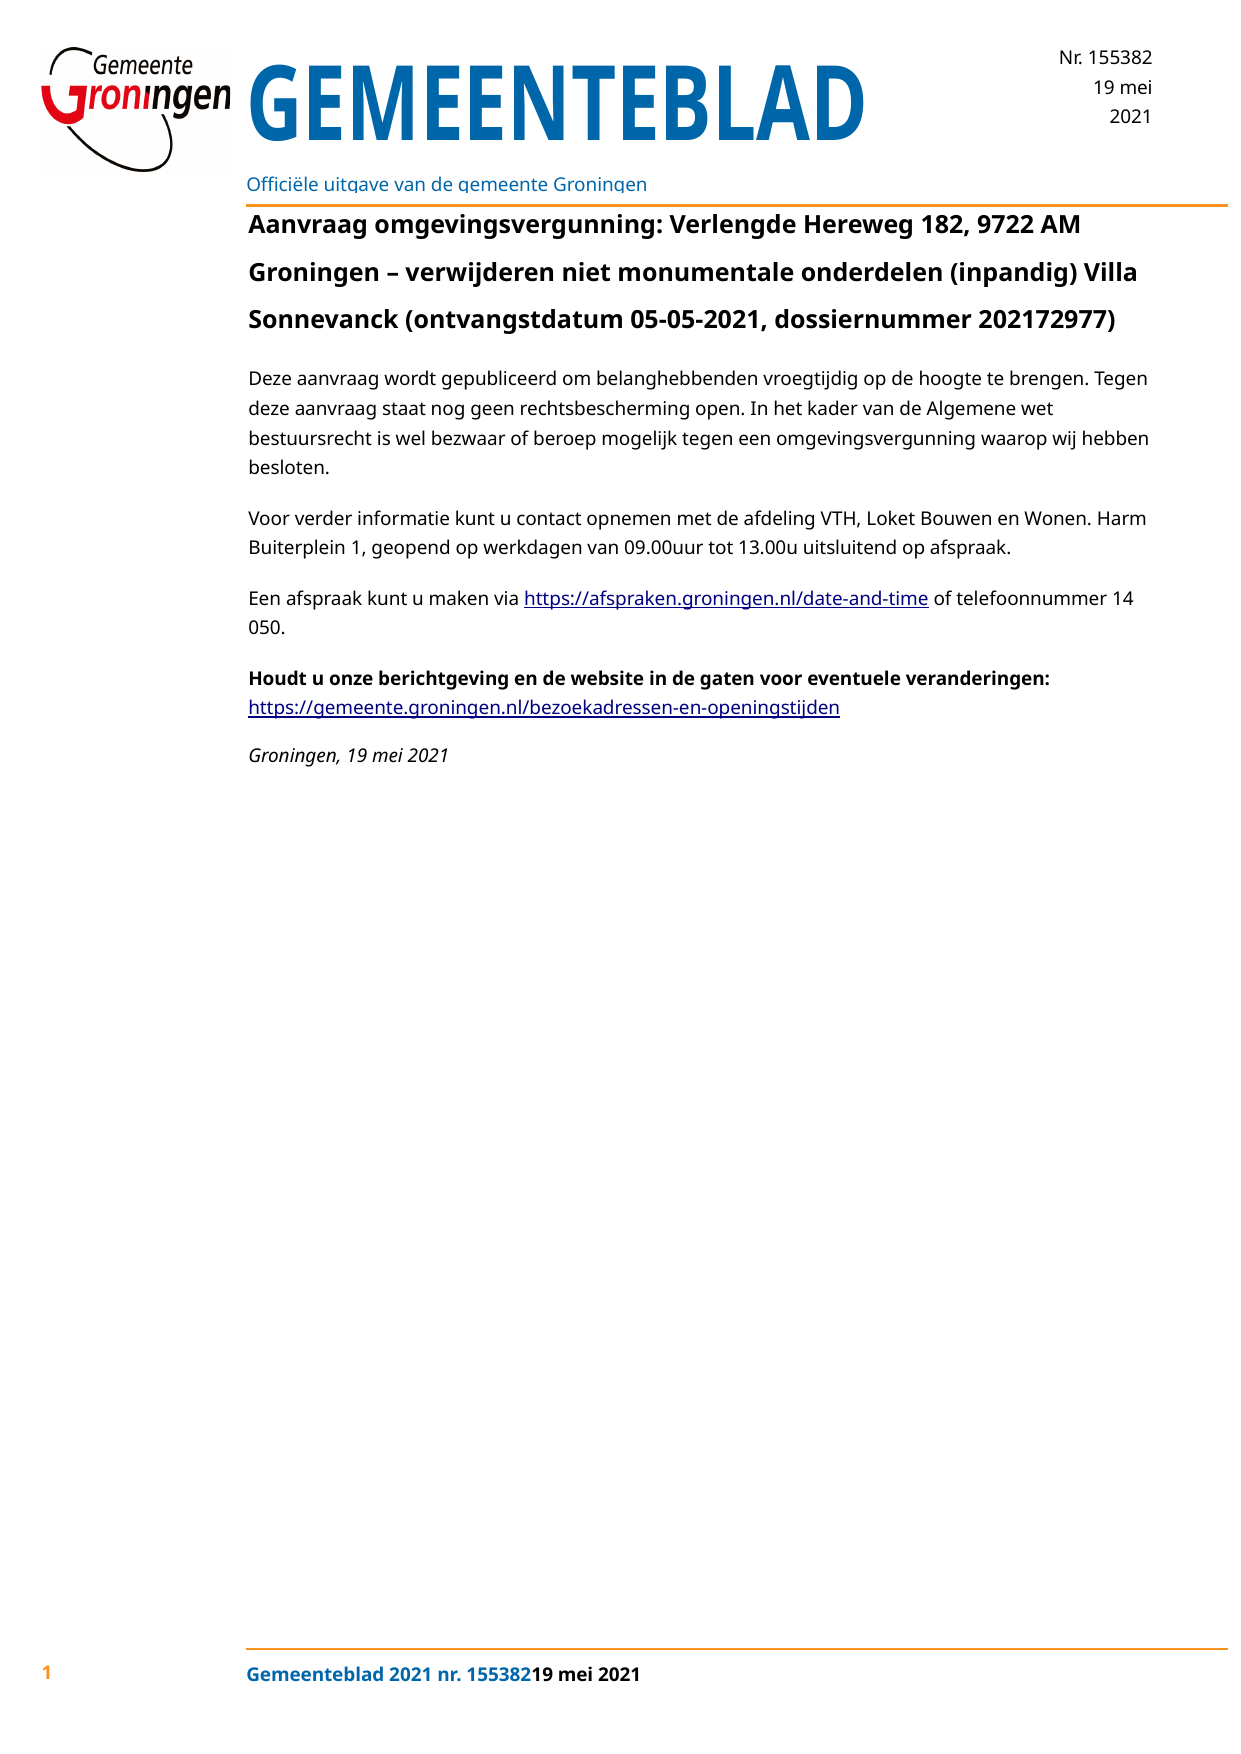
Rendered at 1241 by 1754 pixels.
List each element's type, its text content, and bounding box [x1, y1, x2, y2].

text Deze aanvraag wordt gepubliceerd om belanghebbenden vroegtijdig op de hoogte te brengen. Tegen deze aanvraag staat nog geen rechtsbescherming open. In het kader van de Algemene wet bestuursrecht is wel bezwaar of beroep mogelijk tegen een omgevingsvergunning waarop wij hebben besloten. [248, 366, 1152, 480]
text Aanvraag omgevingsvergunning: Verlengde Hereweg 182, 9722 AM Groningen – verwijderen niet monumentale onderdelen (inpandig) Villa Sonnevanck (ontvangstdatum 05-05-2021, dossiernummer 202172977) [248, 207, 1152, 336]
text Een afspraak kunt u maken via https://afspraken.groningen.nl/date-and-time of telefoonnummer 14 050. [248, 585, 1152, 640]
text Groningen, 19 mei 2021 [248, 742, 1152, 768]
text Houdt u onze berichtgeving en de website in de gaten voor eventuele veranderingen: https://gemeente.groningen.nl/bezoekadressen-en-openingstijden [248, 665, 1152, 720]
text Voor verder informatie kunt u contact opnemen met de afdeling VTH, Loket Bouwen en Wonen. Harm Buiterplein 1, geopend op werkdagen van 09.00uur tot 13.00u uitsluitend op afspraak. [248, 505, 1152, 560]
picture [41, 47, 231, 172]
